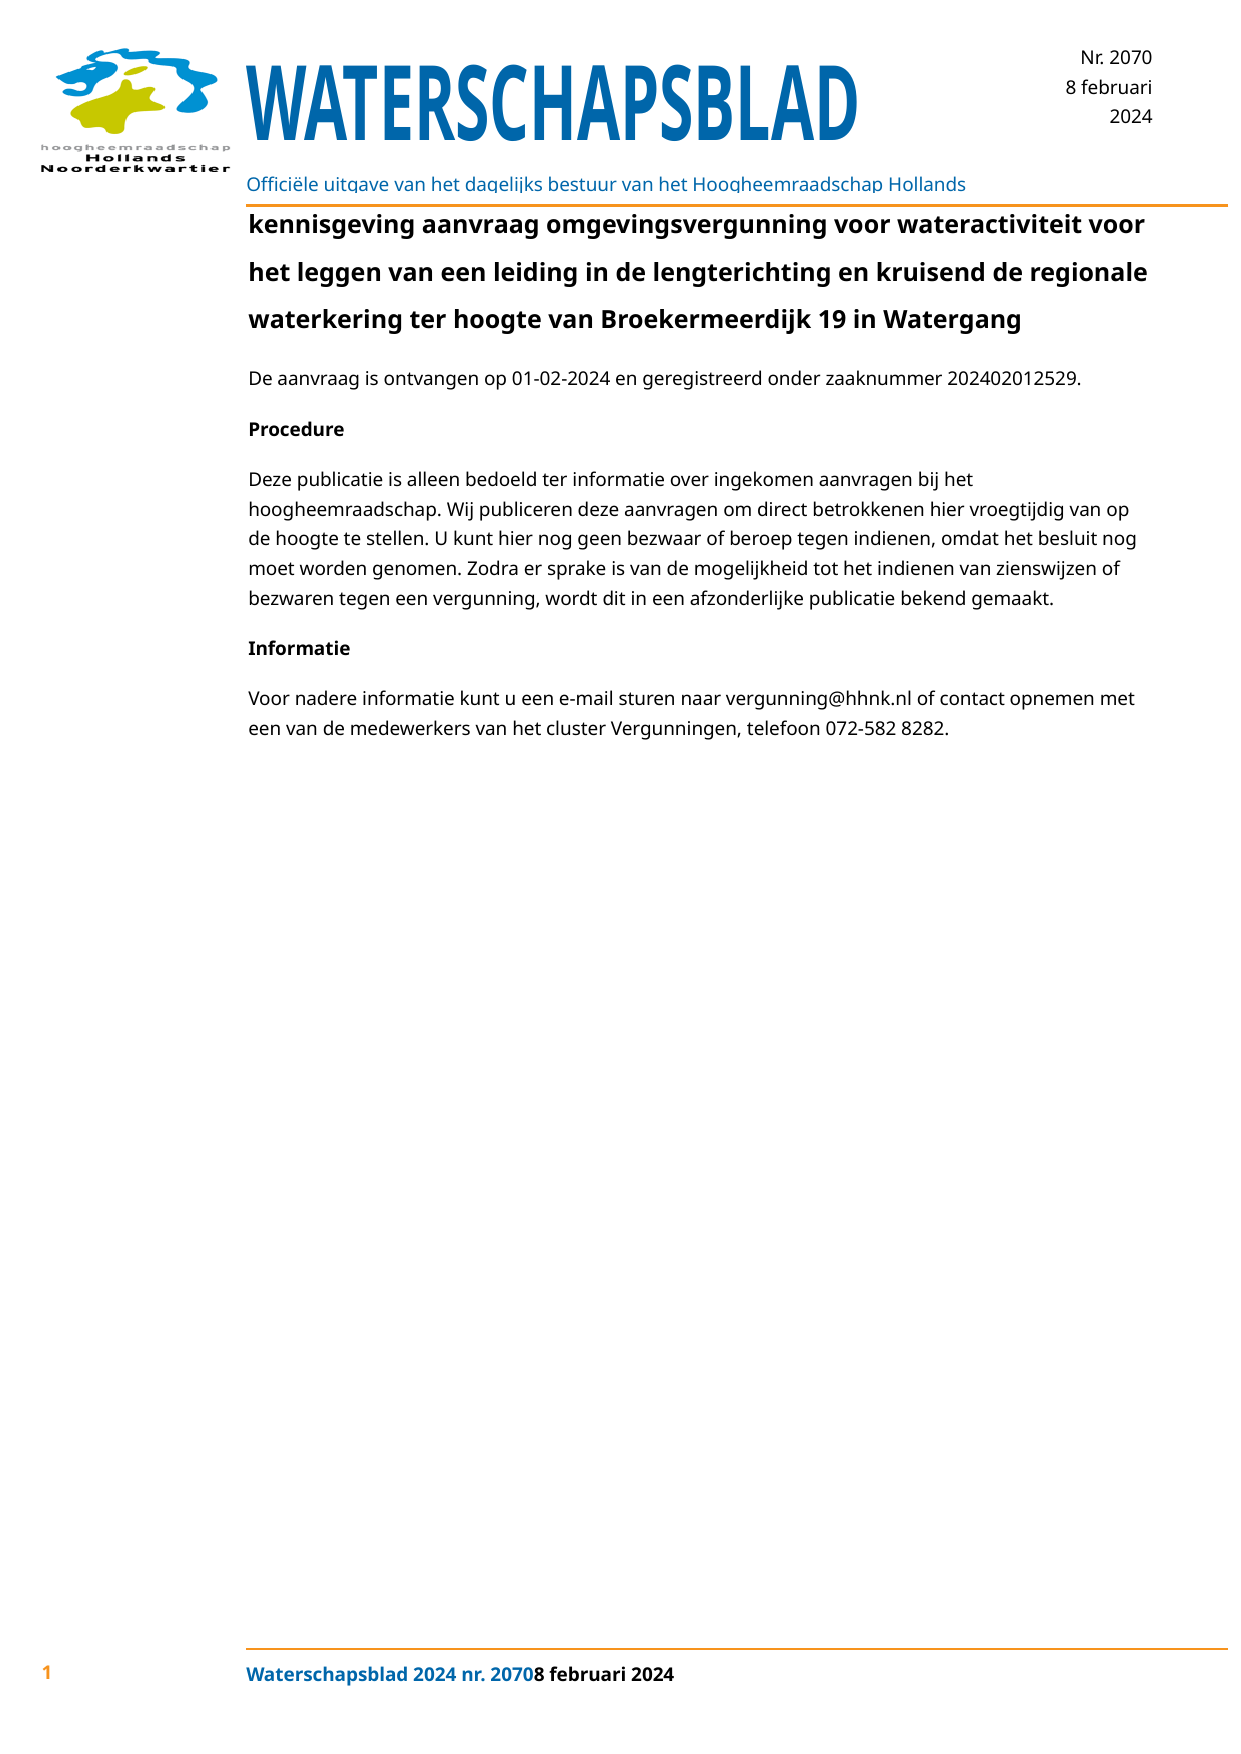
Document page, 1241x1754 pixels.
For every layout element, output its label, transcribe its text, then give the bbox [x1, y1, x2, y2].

text Procedure [248, 416, 1152, 442]
text Voor nadere informatie kunt u een e-mail sturen naar vergunning@hhnk.nl of contact opnemen met een van de medewerkers van het cluster Vergunningen, telefoon 072-582 8282. [248, 686, 1152, 741]
text Informatie [248, 635, 1152, 661]
text De aanvraag is ontvangen op 01-02-2024 en geregistreerd onder zaaknummer 202402012529. [248, 366, 1152, 391]
picture [41, 47, 231, 172]
text Deze publicatie is alleen bedoeld ter informatie over ingekomen aanvragen bij het hoogheemraadschap. Wij publiceren deze aanvragen om direct betrokkenen hier vroegtijdig van op de hoogte te stellen. U kunt hier nog geen bezwaar of beroep tegen indienen, omdat het besluit nog moet worden genomen. Zodra er sprake is van de mogelijkheid tot het indienen van zienswijzen of bezwaren tegen een vergunning, wordt dit in een afzonderlijke publicatie bekend gemaakt. [248, 466, 1152, 610]
text kennisgeving aanvraag omgevingsvergunning voor wateractiviteit voor het leggen van een leiding in de lengterichting en kruisend de regionale waterkering ter hoogte van Broekermeerdijk 19 in Watergang [248, 207, 1152, 336]
